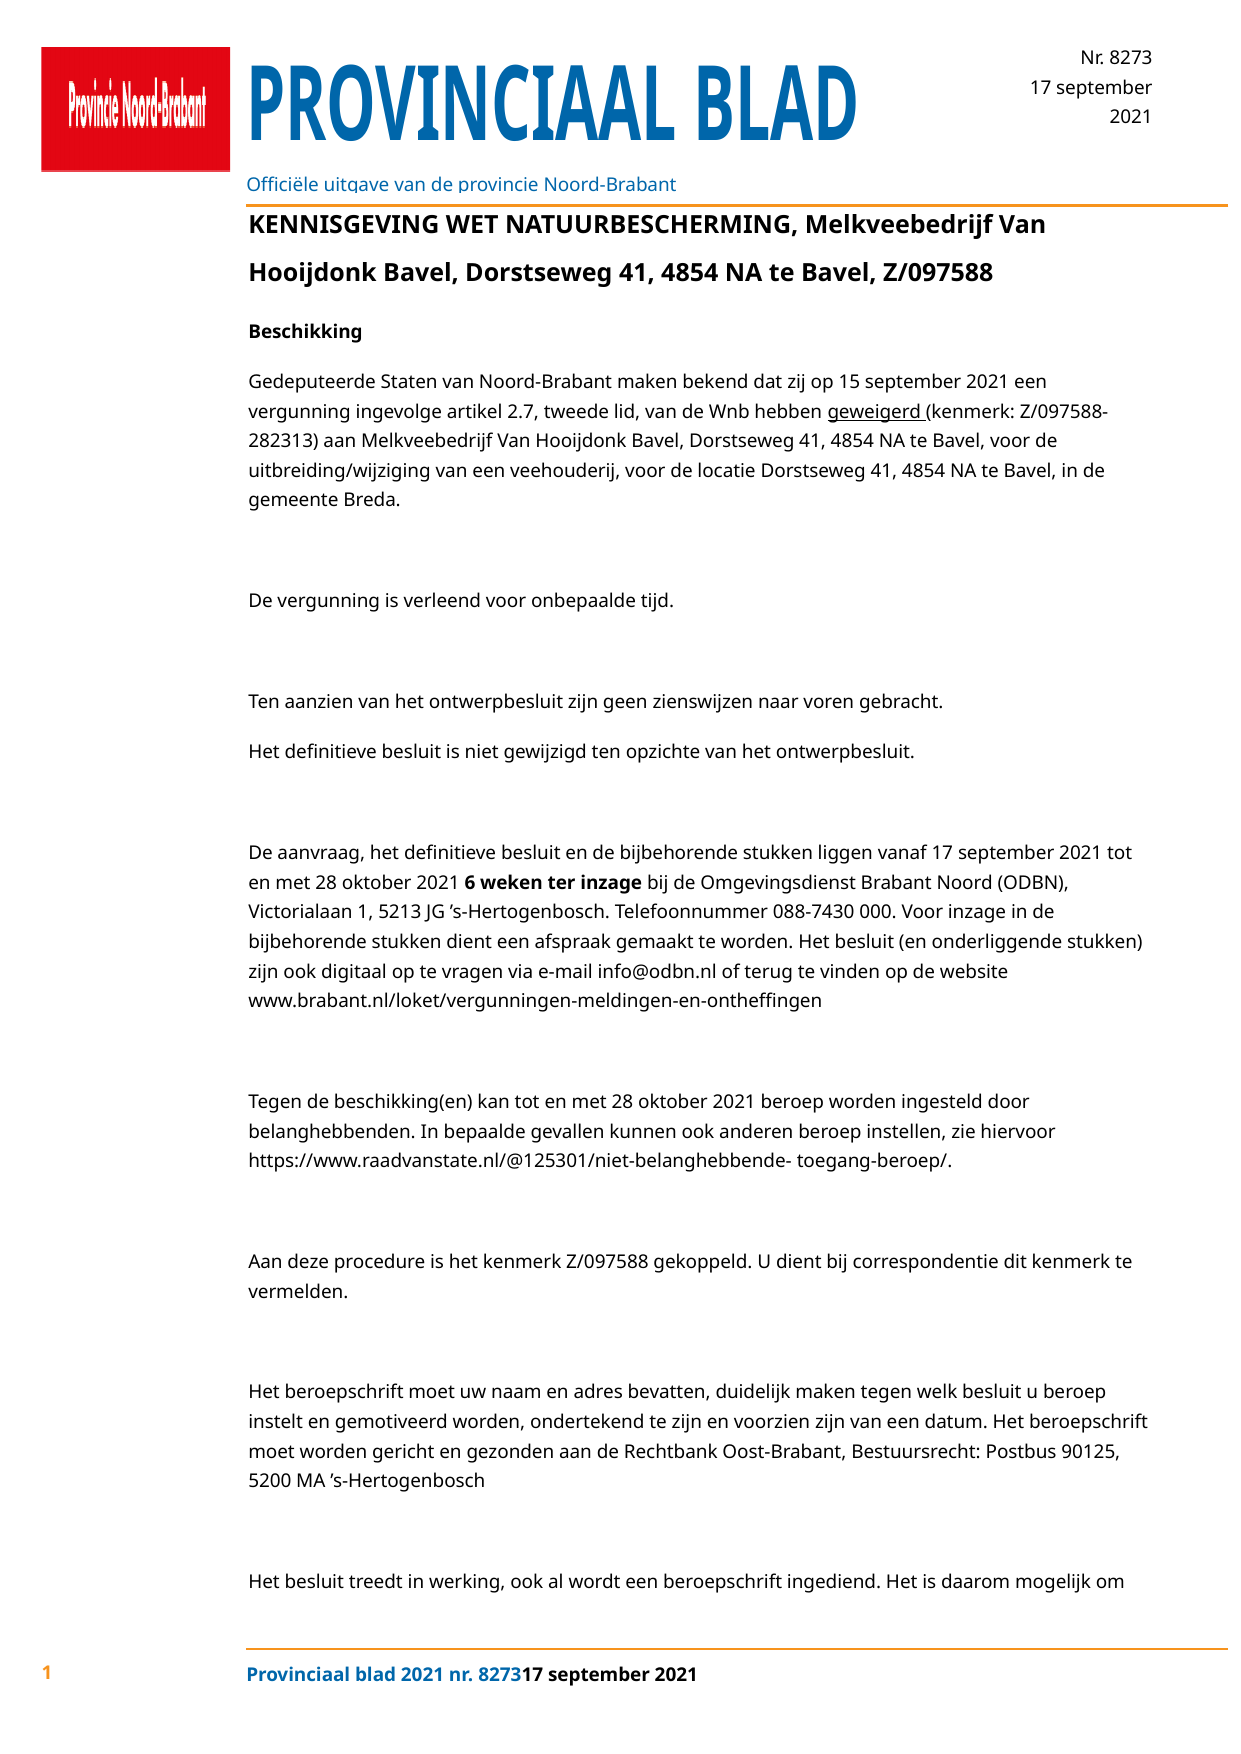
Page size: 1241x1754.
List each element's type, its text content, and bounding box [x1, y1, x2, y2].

text KENNISGEVING WET NATUURBESCHERMING, Melkveebedrijf Van Hooijdonk Bavel, Dorstseweg 41, 4854 NA te Bavel, Z/097588 [248, 207, 1152, 288]
text Beschikking [248, 318, 1152, 344]
text Het besluit treedt in werking, ook al wordt een beroepschrift ingediend. Het is daarom mogelijk om [248, 1568, 1152, 1594]
text Aan deze procedure is het kenmerk Z/097588 gekoppeld. U dient bij correspondentie dit kenmerk te vermelden. [248, 1248, 1152, 1304]
text Tegen de beschikking(en) kan tot en met 28 oktober 2021 beroep worden ingesteld door belanghebbenden. In bepaalde gevallen kunnen ook anderen beroep instellen, zie hiervoor https://www.raadvanstate.nl/@125301/niet-belanghebbende- toegang-beroep/. [248, 1088, 1152, 1173]
text Gedeputeerde Staten van Noord-Brabant maken bekend dat zij op 15 september 2021 een vergunning ingevolge artikel 2.7, tweede lid, van de Wnb hebben geweigerd (kenmerk: Z/097588-282313) aan Melkveebedrijf Van Hooijdonk Bavel, Dorstseweg 41, 4854 NA te Bavel, voor de uitbreiding/wijziging van een veehouderij, voor de locatie Dorstseweg 41, 4854 NA te Bavel, in de gemeente Breda. [248, 368, 1152, 512]
picture [41, 47, 231, 172]
text De aanvraag, het definitieve besluit en de bijbehorende stukken liggen vanaf 17 september 2021 tot en met 28 oktober 2021 6 weken ter inzage bij de Omgevingsdienst Brabant Noord (ODBN), Victorialaan 1, 5213 JG ’s-Hertogenbosch. Telefoonnummer 088-7430 000. Voor inzage in de bijbehorende stukken dient een afspraak gemaakt te worden. Het besluit (en onderliggende stukken) zijn ook digitaal op te vragen via e-mail info@odbn.nl of terug te vinden op de website www.brabant.nl/loket/vergunningen-meldingen-en-ontheffingen [248, 839, 1152, 1013]
text Ten aanzien van het ontwerpbesluit zijn geen zienswijzen naar voren gebracht. [248, 688, 1152, 714]
text De vergunning is verleend voor onbepaalde tijd. [248, 587, 1152, 613]
text Het definitieve besluit is niet gewijzigd ten opzichte van het ontwerpbesluit. [248, 739, 1152, 764]
text Het beroepschrift moet uw naam en adres bevatten, duidelijk maken tegen welk besluit u beroep instelt en gemotiveerd worden, ondertekend te zijn en voorzien zijn van een datum. Het beroepschrift moet worden gericht en gezonden aan de Rechtbank Oost-Brabant, Bestuursrecht: Postbus 90125, 5200 MA ’s-Hertogenbosch [248, 1379, 1152, 1493]
